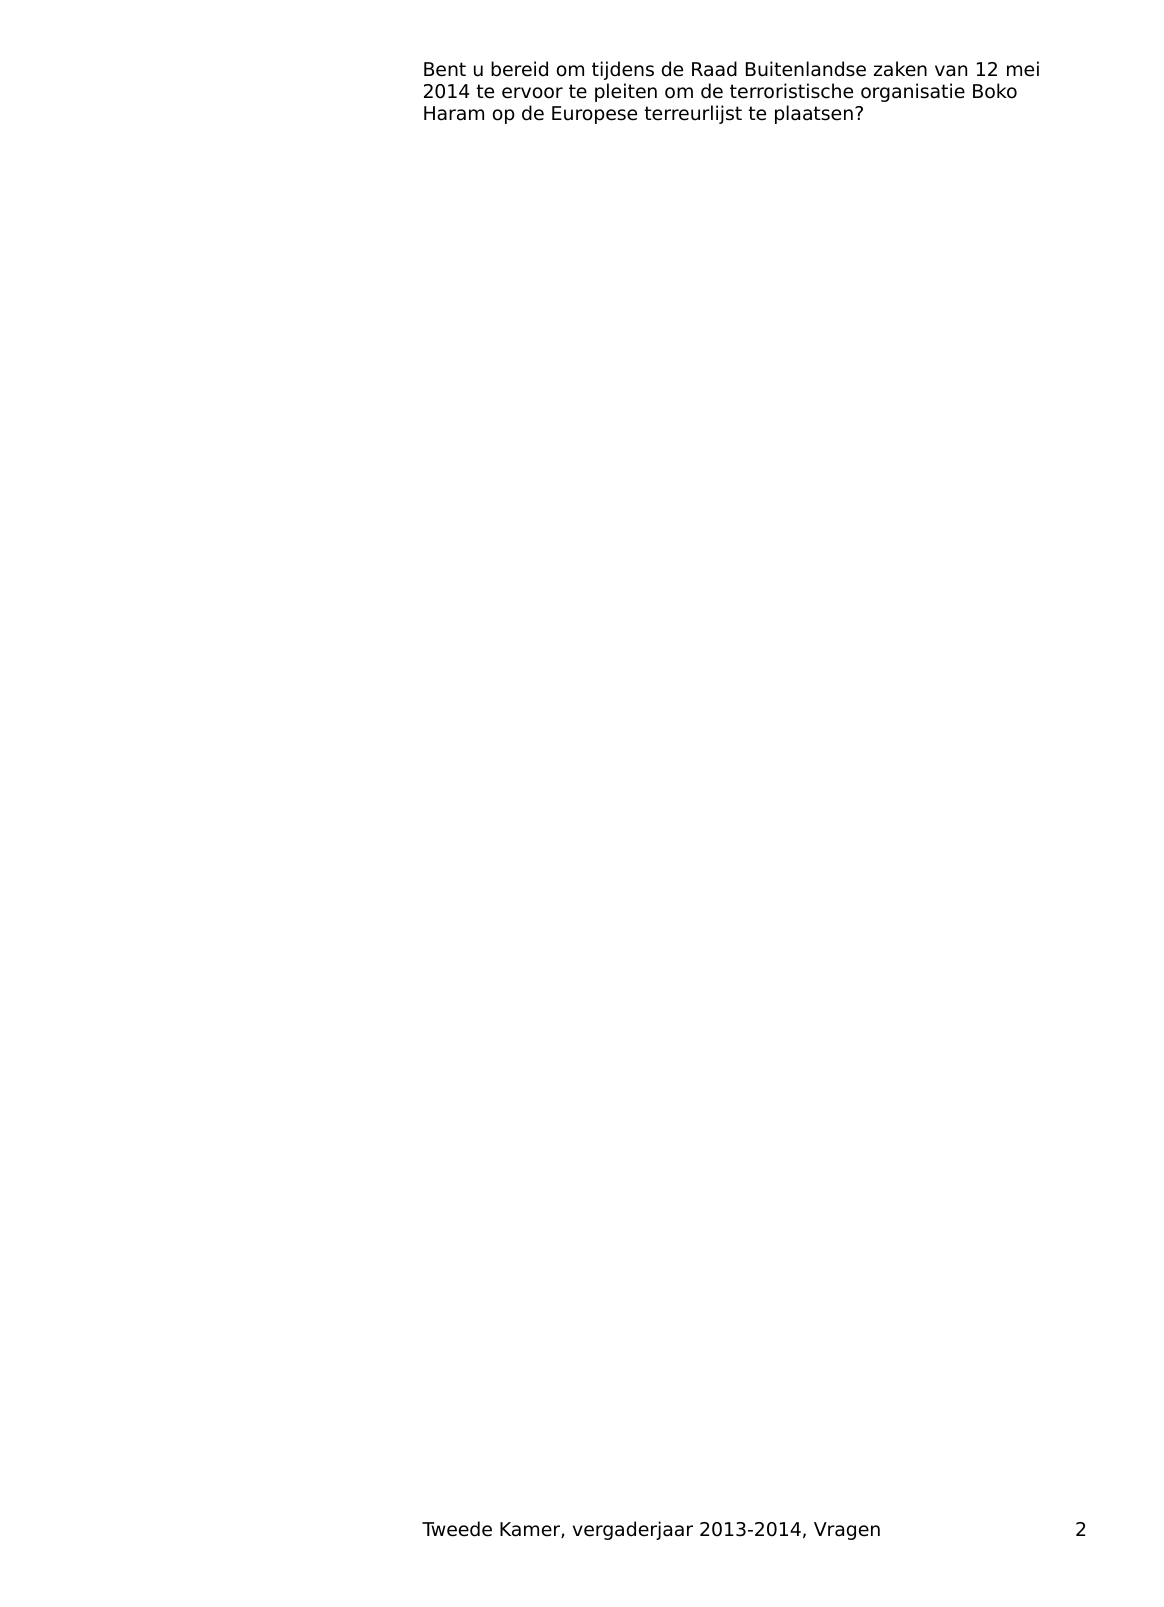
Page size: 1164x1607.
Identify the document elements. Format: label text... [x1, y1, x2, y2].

text Bent u bereid om tijdens de Raad Buitenlandse zaken van 12 mei 2014 te ervoor te pleiten om de terroristische organisatie Boko Haram op de Europese terreurlijst te plaatsen? [422, 59, 1087, 125]
